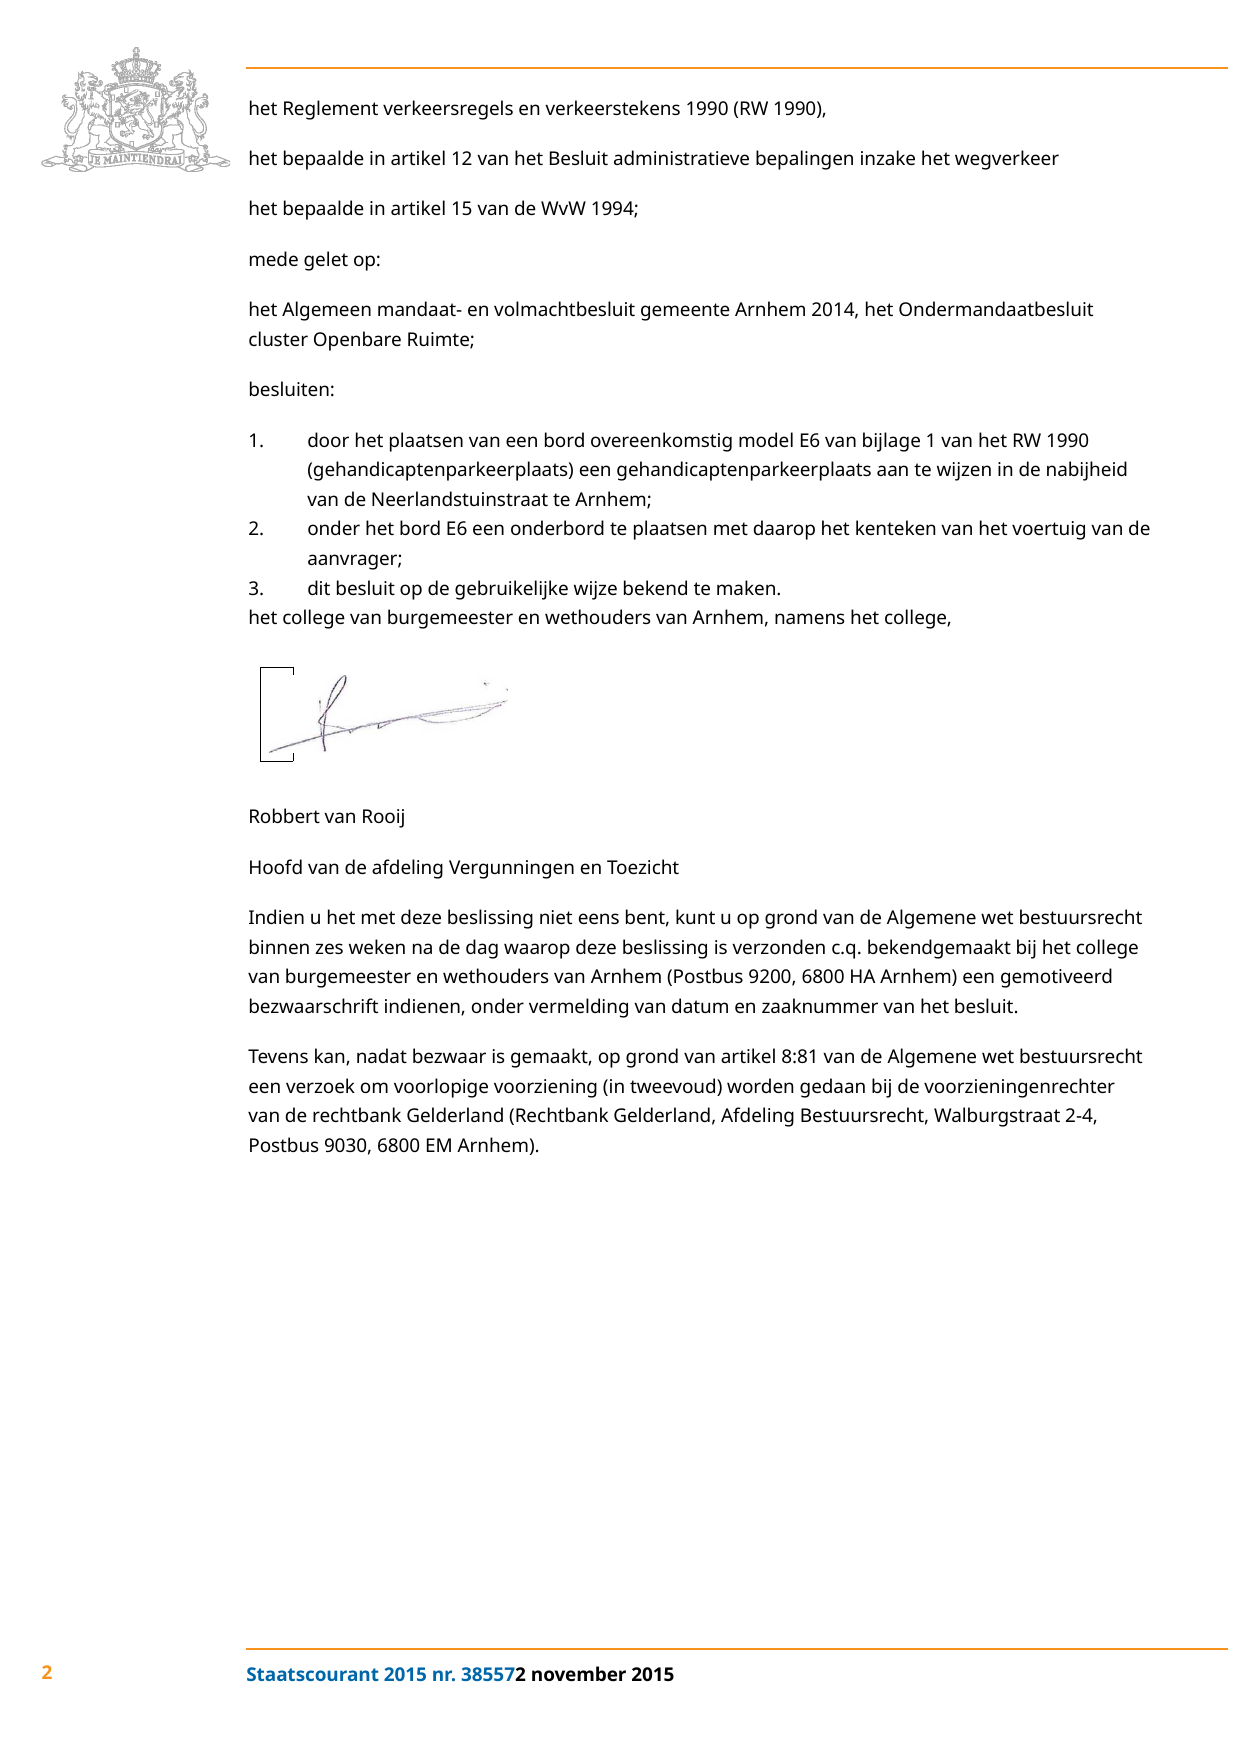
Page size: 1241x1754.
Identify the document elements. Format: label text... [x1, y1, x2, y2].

text besluiten: [248, 376, 1152, 402]
text Tevens kan, nadat bezwaar is gemaakt, op grond van artikel 8:81 van de Algemene wet bestuursrecht een verzoek om voorlopige voorziening (in tweevoud) worden gedaan bij de voorzieningenrechter van de rechtbank Gelderland (Rechtbank Gelderland, Afdeling Bestuursrecht, Walburgstraat 2-4, Postbus 9030, 6800 EM Arnhem). [248, 1043, 1152, 1158]
text het college van burgemeester en wethouders van Arnhem, namens het college, [248, 604, 1152, 630]
list onder het bord E6 een onderbord te plaatsen met daarop het kenteken van het voertuig van de aanvrager; [248, 516, 1152, 571]
text het bepaalde in artikel 12 van het Besluit administratieve bepalingen inzake het wegverkeer [248, 145, 1152, 171]
text het bepaalde in artikel 15 van de WvW 1994; [248, 196, 1152, 221]
text mede gelet op: [248, 246, 1152, 272]
text Hoofd van de afdeling Vergunningen en Toezicht [248, 854, 1152, 880]
text Indien u het met deze beslissing niet eens bent, kunt u op grond van de Algemene wet bestuursrecht binnen zes weken na de dag waarop deze beslissing is verzonden c.q. bekendgemaakt bij het college van burgemeester en wethouders van Arnhem (Postbus 9200, 6800 HA Arnhem) een gemotiveerd bezwaarschrift indienen, onder vermelding van datum en zaaknummer van het besluit. [248, 904, 1152, 1019]
picture [41, 47, 231, 172]
list dit besluit op de gebruikelijke wijze bekend te maken. [248, 575, 1152, 601]
text Robbert van Rooij [248, 803, 1152, 829]
picture [268, 675, 508, 753]
text het Reglement verkeersregels en verkeerstekens 1990 (RW 1990), [248, 95, 1152, 121]
list door het plaatsen van een bord overeenkomstig model E6 van bijlage 1 van het RW 1990 (gehandicaptenparkeerplaats) een gehandicaptenparkeerplaats aan te wijzen in de nabijheid van de Neerlandstuinstraat te Arnhem; [248, 427, 1152, 512]
text het Algemeen mandaat- en volmachtbesluit gemeente Arnhem 2014, het Ondermandaatbesluit cluster Openbare Ruimte; [248, 296, 1152, 352]
